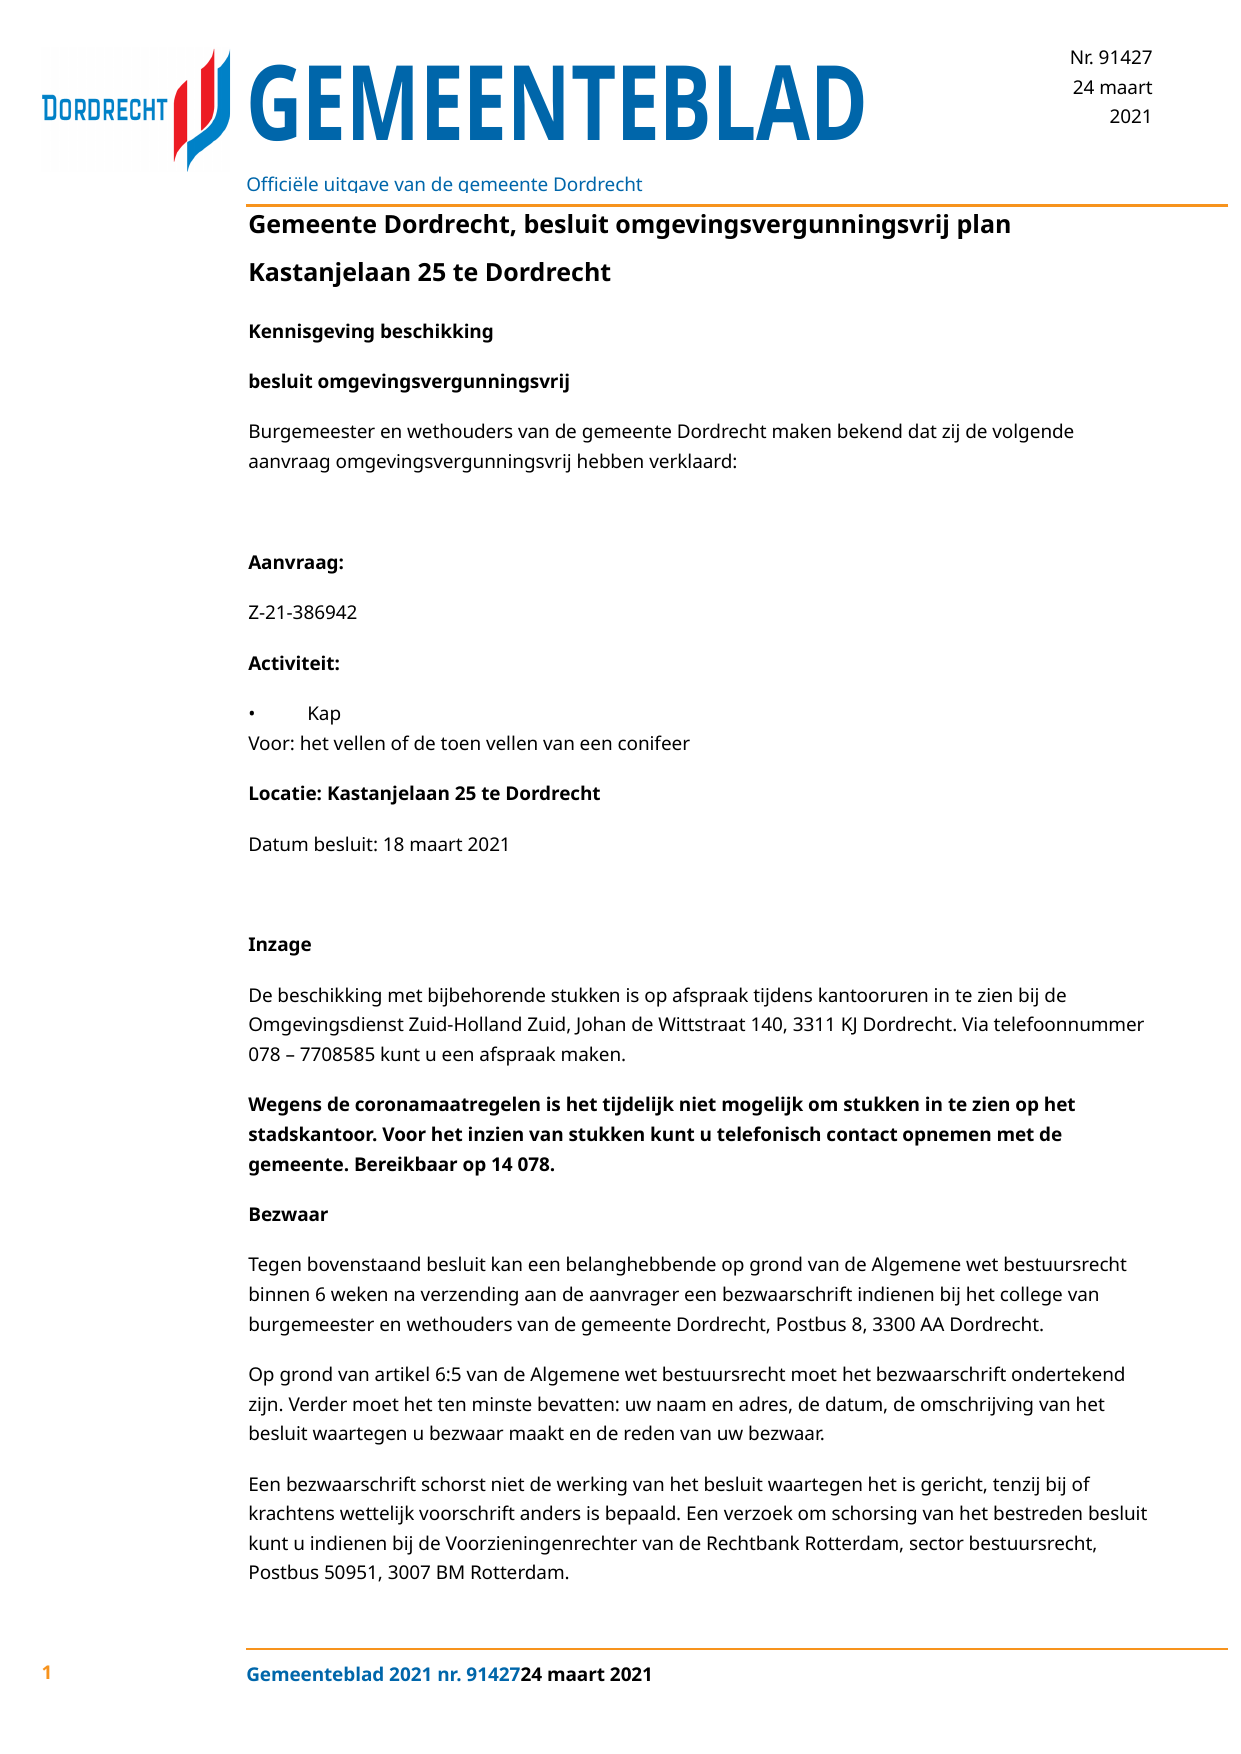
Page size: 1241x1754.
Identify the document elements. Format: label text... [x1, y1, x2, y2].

text De beschikking met bijbehorende stukken is op afspraak tijdens kantooruren in te zien bij de Omgevingsdienst Zuid-Holland Zuid, Johan de Wittstraat 140, 3311 KJ Dordrecht. Via telefoonnummer 078 – 7708585 kunt u een afspraak maken. [248, 982, 1152, 1067]
text besluit omgevingsvergunningsvrij [248, 368, 1152, 394]
text Inzage [248, 932, 1152, 957]
text Gemeente Dordrecht, besluit omgevingsvergunningsvrij plan Kastanjelaan 25 te Dordrecht [248, 207, 1152, 288]
text Tegen bovenstaand besluit kan een belanghebbende op grond van de Algemene wet bestuursrecht binnen 6 weken na verzending aan de aanvrager een bezwaarschrift indienen bij het college van burgemeester en wethouders van de gemeente Dordrecht, Postbus 8, 3300 AA Dordrecht. [248, 1252, 1152, 1337]
text Aanvraag: [248, 549, 1152, 575]
text Een bezwaarschrift schorst niet de werking van het besluit waartegen het is gericht, tenzij bij of krachtens wettelijk voorschrift anders is bepaald. Een verzoek om schorsing van het bestreden besluit kunt u indienen bij de Voorzieningenrechter van de Rechtbank Rotterdam, sector bestuursrecht, Postbus 50951, 3007 BM Rotterdam. [248, 1471, 1152, 1585]
text Voor: het vellen of de toen vellen van een conifeer [248, 730, 1152, 756]
picture [41, 47, 231, 172]
text Kennisgeving beschikking [248, 318, 1152, 344]
list Kap [248, 700, 1152, 726]
text Bezwaar [248, 1201, 1152, 1227]
text Z-21-386942 [248, 599, 1152, 625]
text Datum besluit: 18 maart 2021 [248, 831, 1152, 857]
text Op grond van artikel 6:5 van de Algemene wet bestuursrecht moet het bezwaarschrift ondertekend zijn. Verder moet het ten minste bevatten: uw naam en adres, de datum, de omschrijving van het besluit waartegen u bezwaar maakt en de reden van uw bezwaar. [248, 1361, 1152, 1446]
text Wegens de coronamaatregelen is het tijdelijk niet mogelijk om stukken in te zien op het stadskantoor. Voor het inzien van stukken kunt u telefonisch contact opnemen met de gemeente. Bereikbaar op 14 078. [248, 1092, 1152, 1177]
text Activiteit: [248, 650, 1152, 676]
text Burgemeester en wethouders van de gemeente Dordrecht maken bekend dat zij de volgende aanvraag omgevingsvergunningsvrij hebben verklaard: [248, 419, 1152, 474]
text Locatie: Kastanjelaan 25 te Dordrecht [248, 780, 1152, 806]
